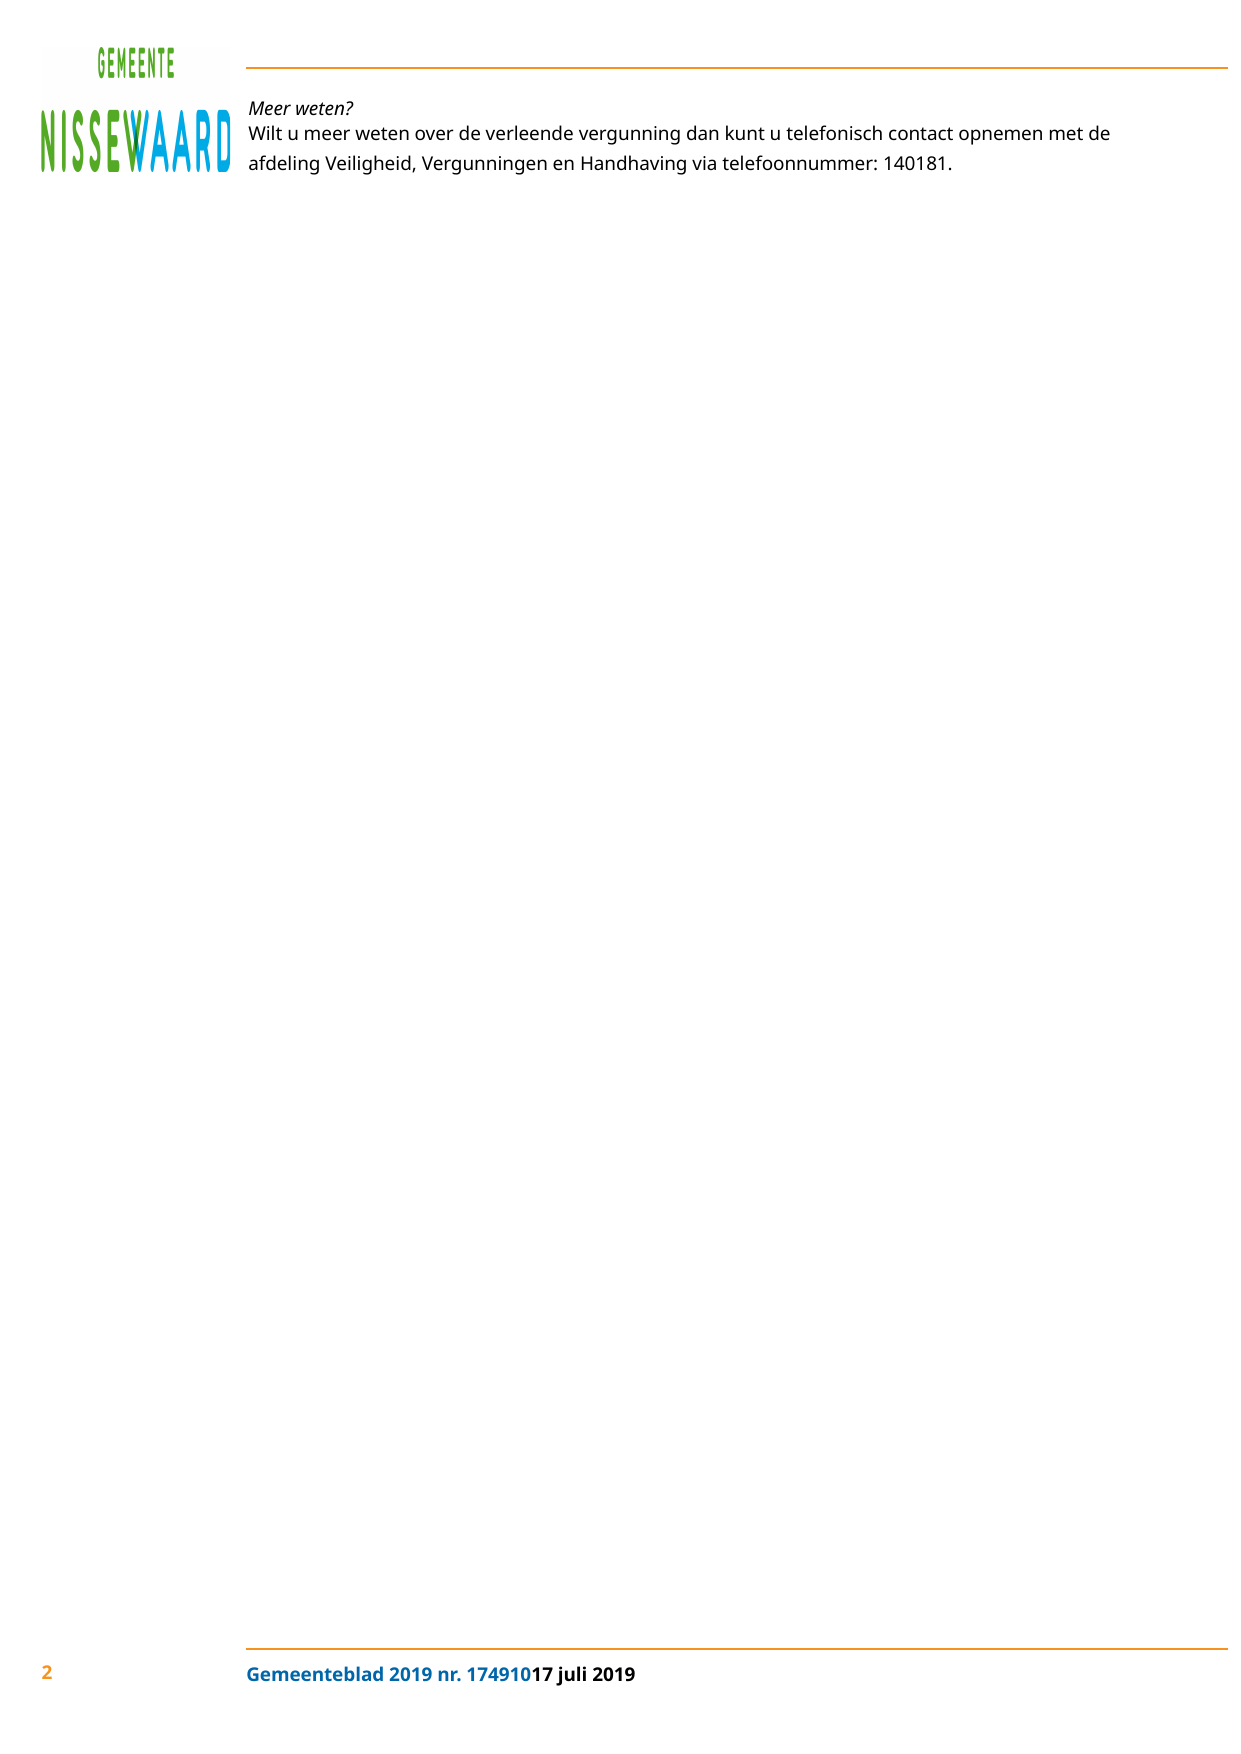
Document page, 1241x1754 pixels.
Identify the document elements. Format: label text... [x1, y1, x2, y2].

picture [201, 122, 206, 138]
text Wilt u meer weten over de verleende vergunning dan kunt u telefonisch contact opnemen met de afdeling Veiligheid, Vergunningen en Handhaving via telefoonnummer: 140181. [248, 121, 1152, 176]
picture [200, 151, 206, 172]
picture [154, 157, 165, 172]
picture [41, 47, 231, 172]
picture [176, 157, 187, 172]
text Meer weten? [248, 95, 1152, 121]
picture [222, 122, 227, 160]
